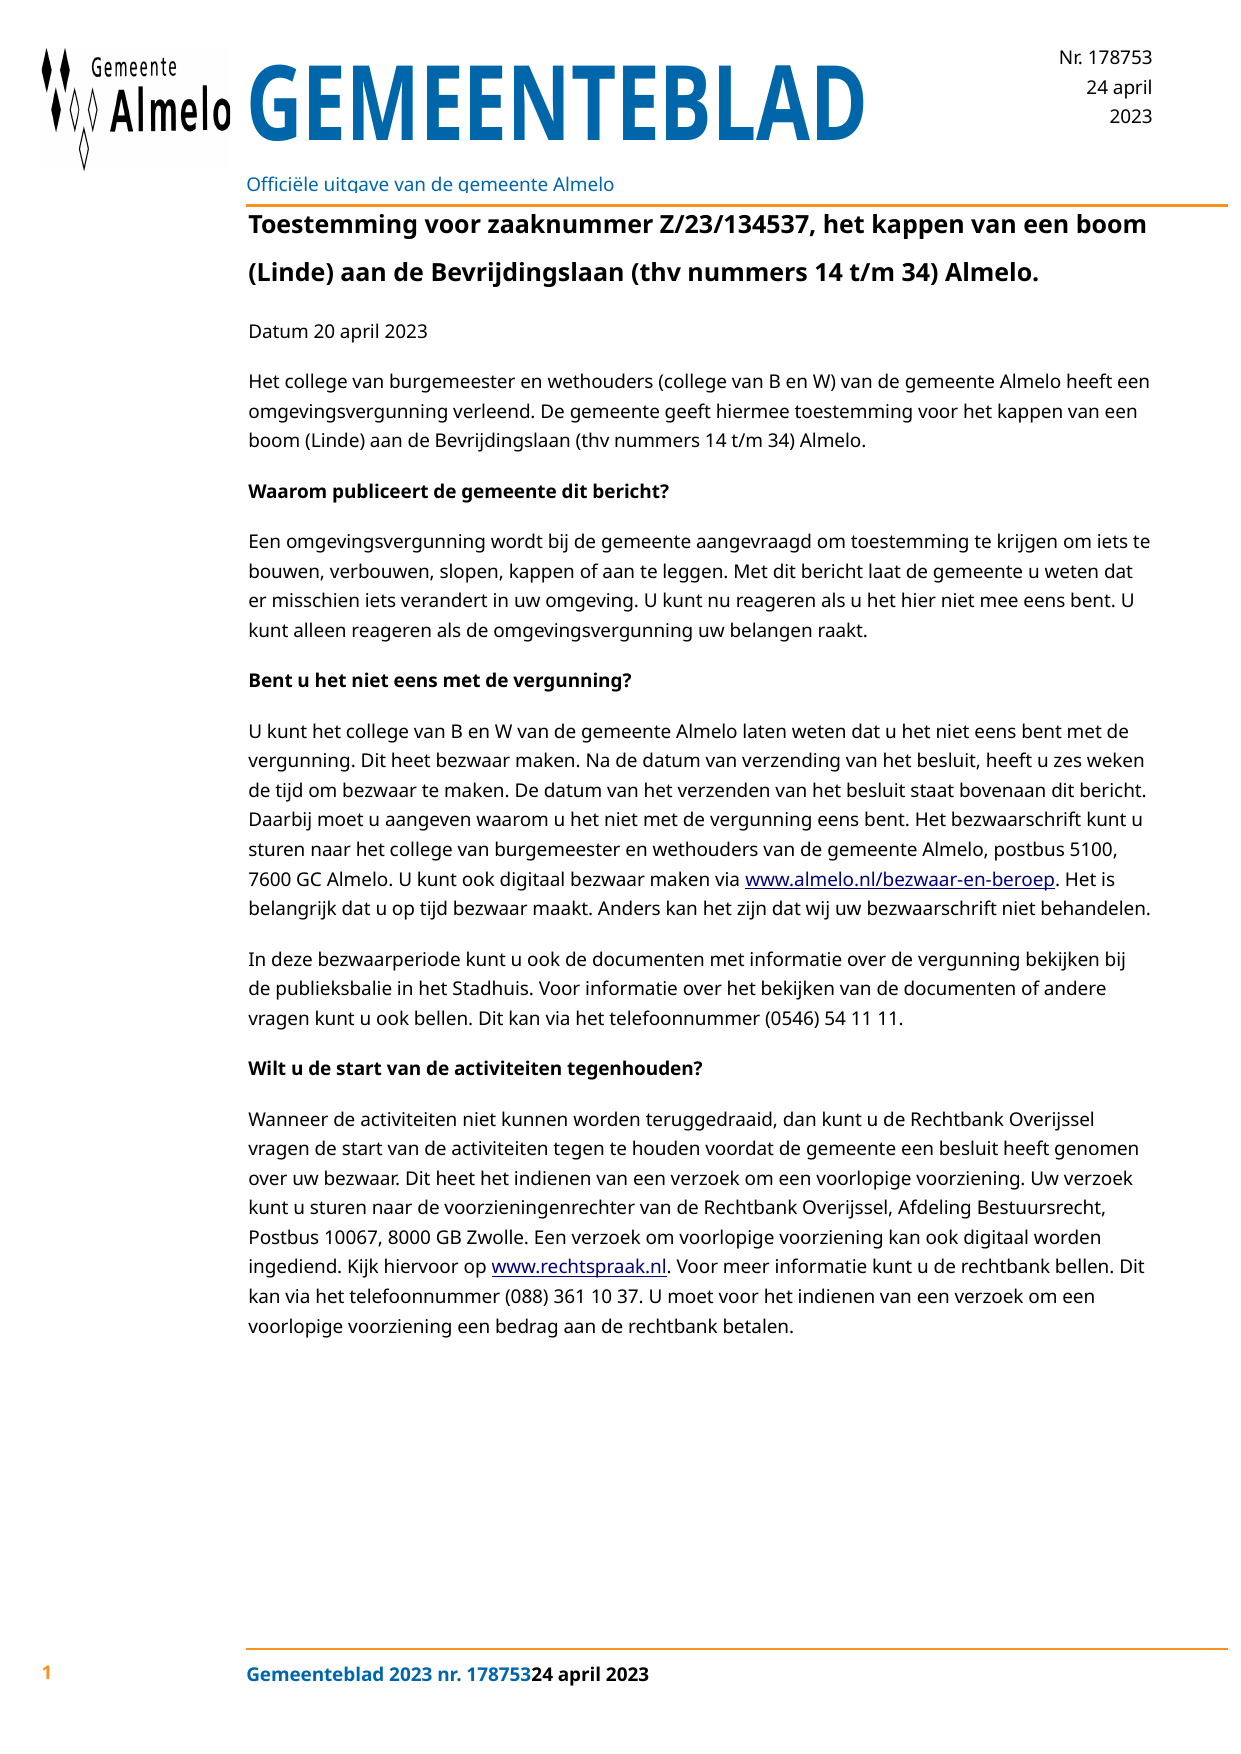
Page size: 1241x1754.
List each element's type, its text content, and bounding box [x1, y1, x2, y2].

text U kunt het college van B en W van de gemeente Almelo laten weten dat u het niet eens bent met de vergunning. Dit heet bezwaar maken. Na de datum van verzending van het besluit, heeft u zes weken de tijd om bezwaar te maken. De datum van het verzenden van het besluit staat bovenaan dit bericht. Daarbij moet u aangeven waarom u het niet met de vergunning eens bent. Het bezwaarschrift kunt u sturen naar het college van burgemeester en wethouders van de gemeente Almelo, postbus 5100, 7600 GC Almelo. U kunt ook digitaal bezwaar maken via www.almelo.nl/bezwaar-en-beroep. Het is belangrijk dat u op tijd bezwaar maakt. Anders kan het zijn dat wij uw bezwaarschrift niet behandelen. [248, 718, 1152, 921]
text Toestemming voor zaaknummer Z/23/134537, het kappen van een boom (Linde) aan de Bevrijdingslaan (thv nummers 14 t/m 34) Almelo. [248, 207, 1152, 288]
text Wilt u de start van de activiteiten tegenhouden? [248, 1055, 1152, 1081]
text Het college van burgemeester en wethouders (college van B en W) van de gemeente Almelo heeft een omgevingsvergunning verleend. De gemeente geeft hiermee toestemming voor het kappen van een boom (Linde) aan de Bevrijdingslaan (thv nummers 14 t/m 34) Almelo. [248, 368, 1152, 453]
text In deze bezwaarperiode kunt u ook de documenten met informatie over de vergunning bekijken bij de publieksbalie in het Stadhuis. Voor informatie over het bekijken van de documenten of andere vragen kunt u ook bellen. Dit kan via het telefoonnummer (0546) 54 11 11. [248, 946, 1152, 1031]
text Wanneer de activiteiten niet kunnen worden teruggedraaid, dan kunt u de Rechtbank Overijssel vragen de start van de activiteiten tegen te houden voordat de gemeente een besluit heeft genomen over uw bezwaar. Dit heet het indienen van een verzoek om een voorlopige voorziening. Uw verzoek kunt u sturen naar de voorzieningenrechter van de Rechtbank Overijssel, Afdeling Bestuursrecht, Postbus 10067, 8000 GB Zwolle. Een verzoek om voorlopige voorziening kan ook digitaal worden ingediend. Kijk hiervoor op www.rechtspraak.nl. Voor meer informatie kunt u de rechtbank bellen. Dit kan via het telefoonnummer (088) 361 10 37. U moet voor het indienen van een verzoek om een voorlopige voorziening een bedrag aan de rechtbank betalen. [248, 1106, 1152, 1339]
picture [41, 47, 231, 172]
text Bent u het niet eens met de vergunning? [248, 667, 1152, 693]
text Een omgevingsvergunning wordt bij de gemeente aangevraagd om toestemming te krijgen om iets te bouwen, verbouwen, slopen, kappen of aan te leggen. Met dit bericht laat de gemeente u weten dat er misschien iets verandert in uw omgeving. U kunt nu reageren als u het hier niet mee eens bent. U kunt alleen reageren als de omgevingsvergunning uw belangen raakt. [248, 528, 1152, 643]
text Waarom publiceert de gemeente dit bericht? [248, 478, 1152, 504]
text Datum 20 april 2023 [248, 318, 1152, 344]
